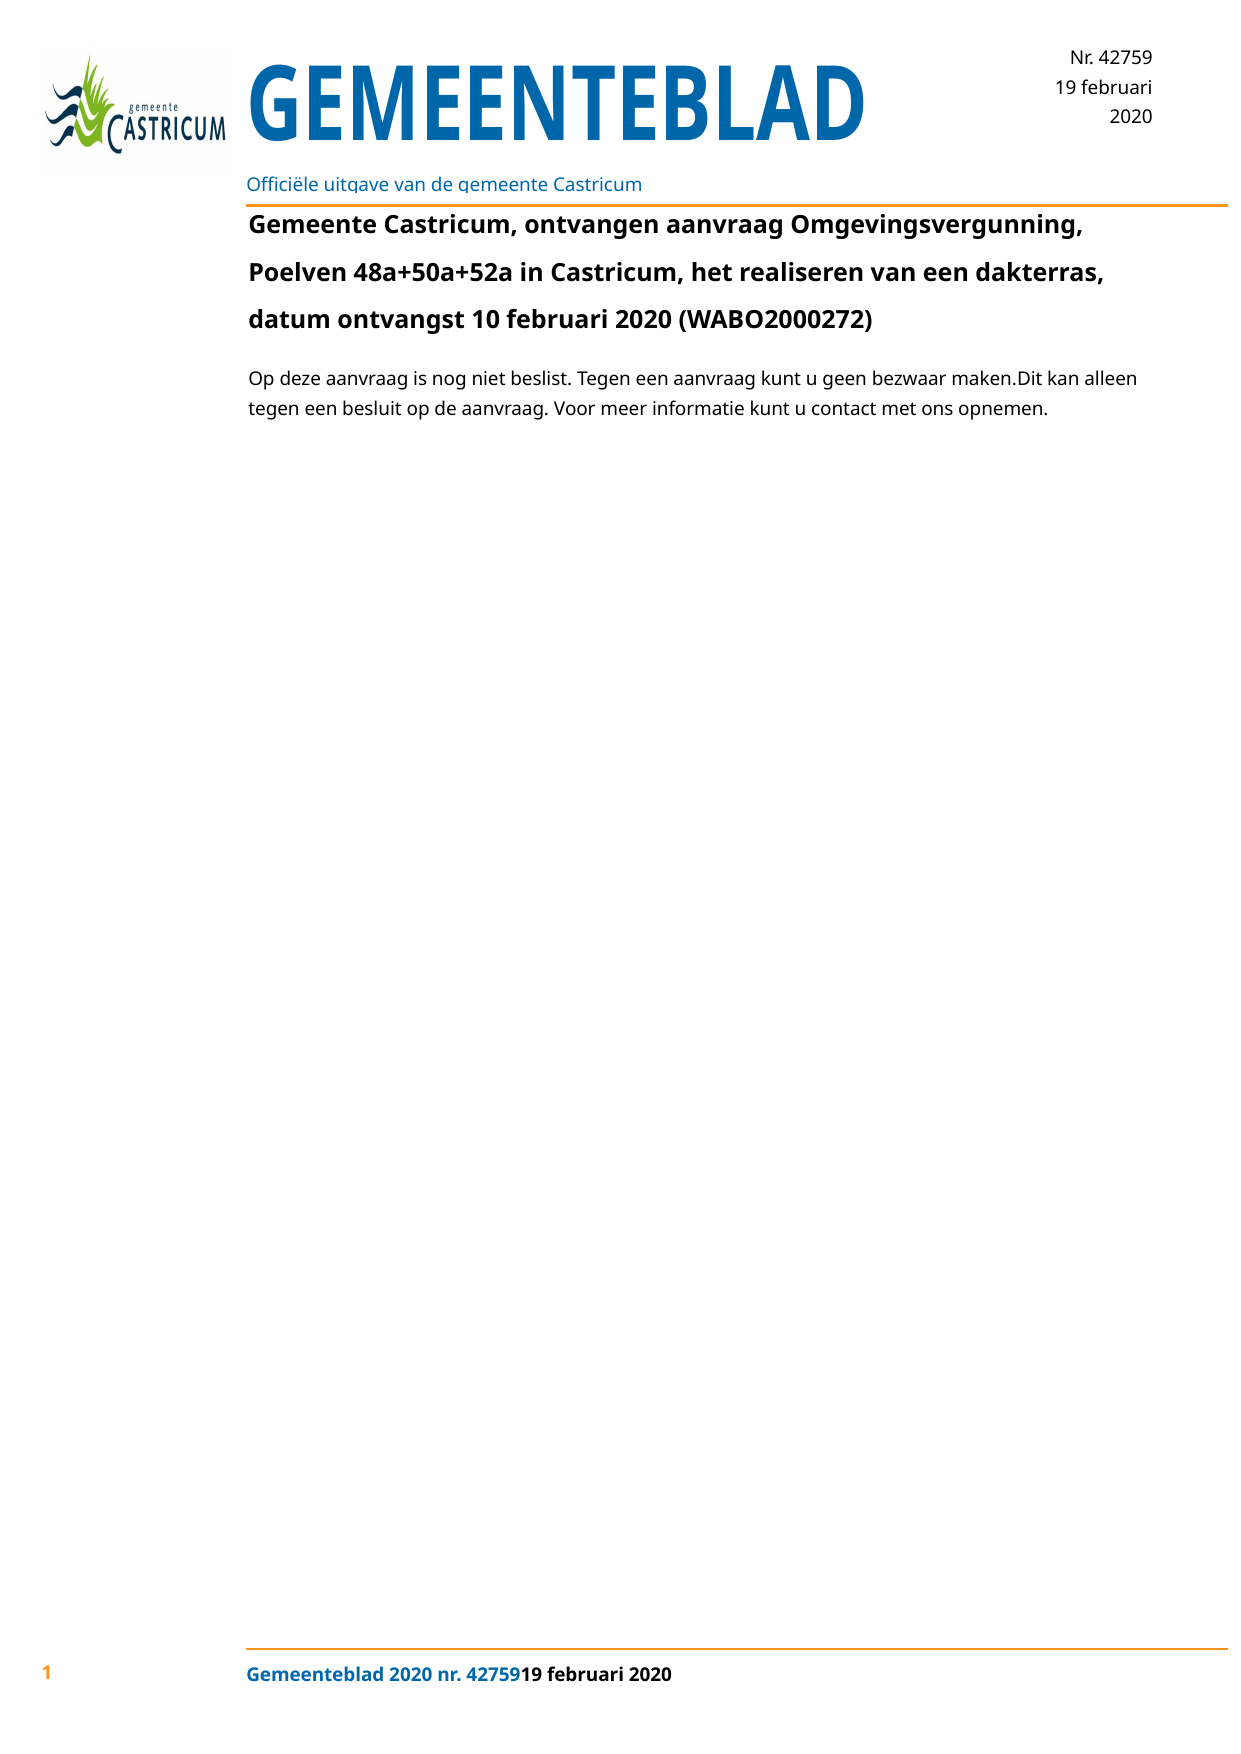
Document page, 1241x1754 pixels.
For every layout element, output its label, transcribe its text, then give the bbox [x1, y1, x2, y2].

text Gemeente Castricum, ontvangen aanvraag Omgevingsvergunning, Poelven 48a+50a+52a in Castricum, het realiseren van een dakterras, datum ontvangst 10 februari 2020 (WABO2000272) [248, 207, 1152, 336]
text Op deze aanvraag is nog niet beslist. Tegen een aanvraag kunt u geen bezwaar maken.Dit kan alleen tegen een besluit op de aanvraag. Voor meer informatie kunt u contact met ons opnemen. [248, 366, 1152, 421]
picture [41, 47, 231, 172]
